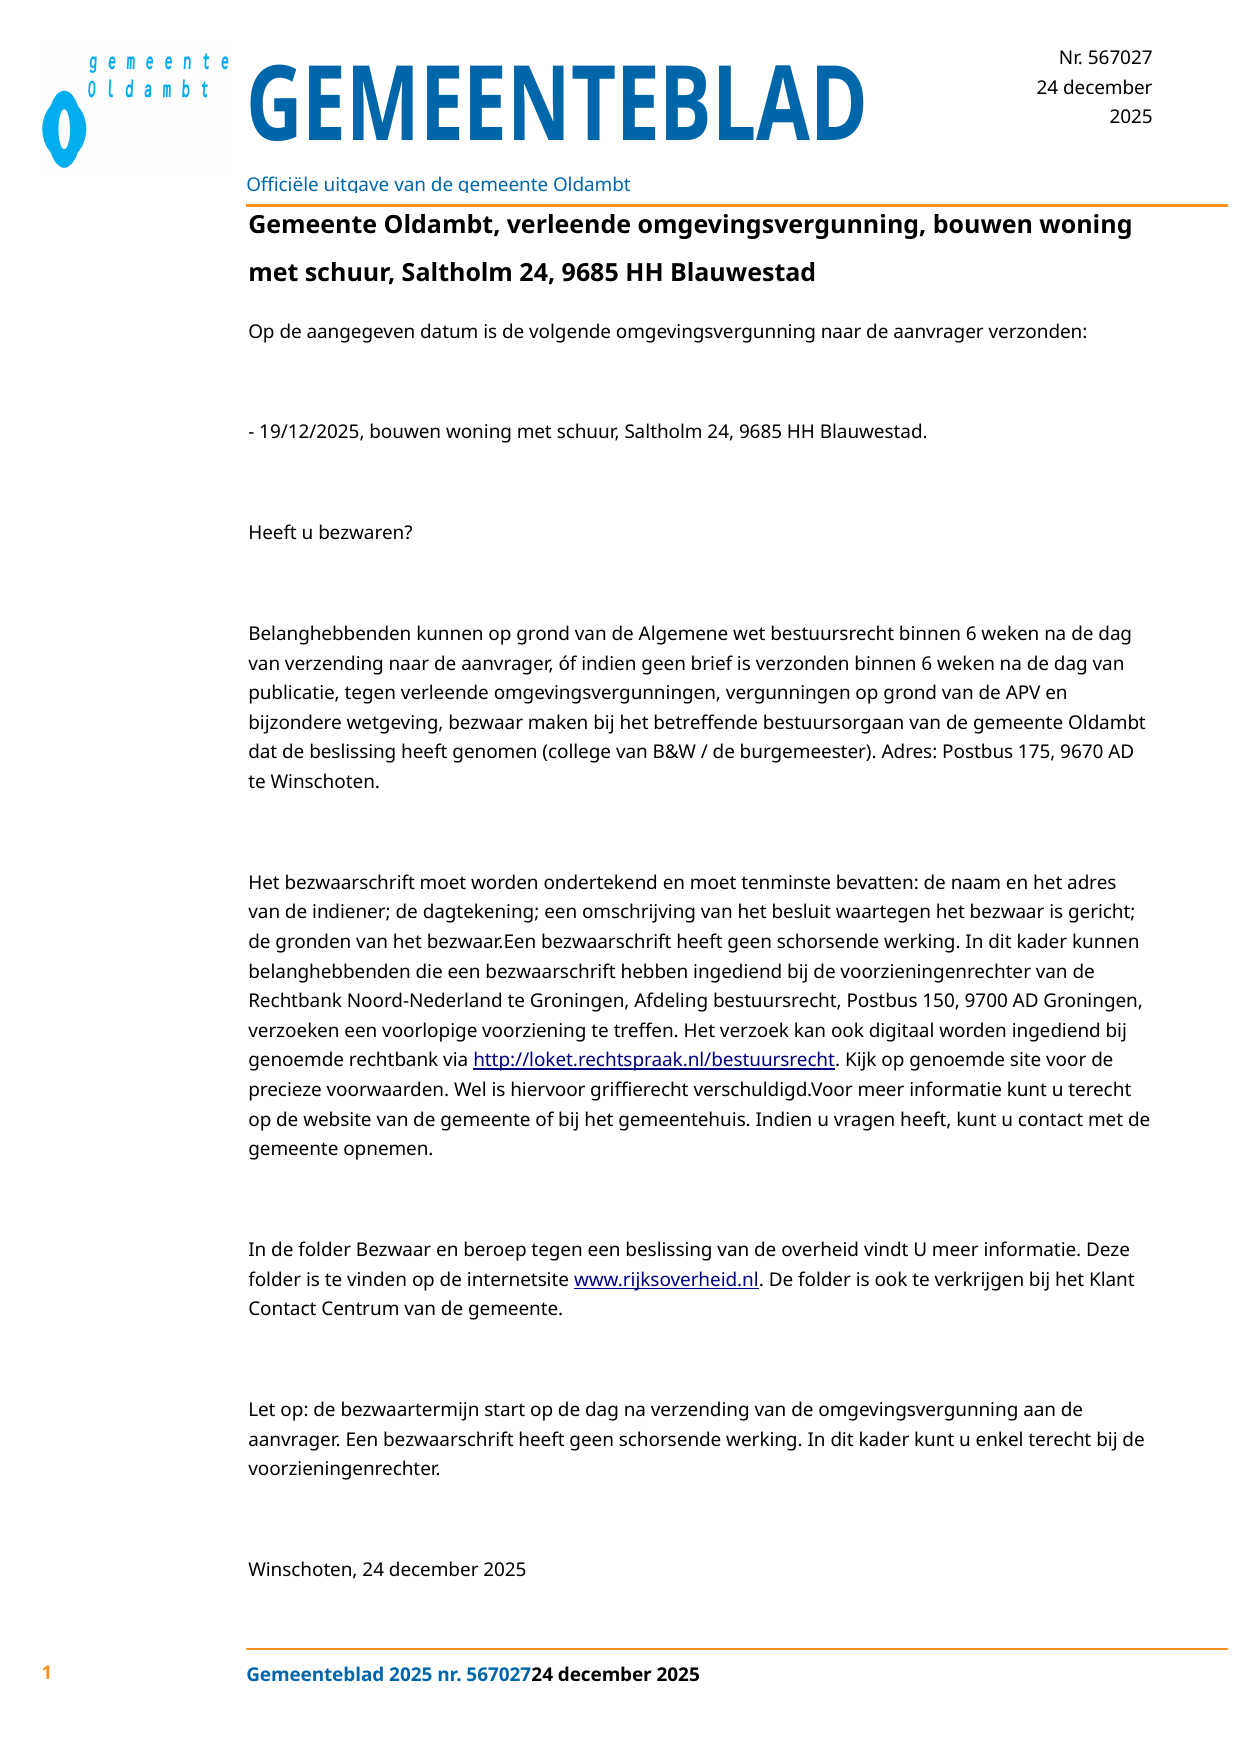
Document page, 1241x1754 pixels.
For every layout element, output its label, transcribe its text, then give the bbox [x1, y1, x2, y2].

text Op de aangegeven datum is de volgende omgevingsvergunning naar de aanvrager verzonden: [248, 318, 1152, 344]
text Let op: de bezwaartermijn start op de dag na verzending van de omgevingsvergunning aan de aanvrager. Een bezwaarschrift heeft geen schorsende werking. In dit kader kunt u enkel terecht bij de voorzieningenrechter. [248, 1396, 1152, 1481]
text - 19/12/2025, bouwen woning met schuur, Saltholm 24, 9685 HH Blauwestad. [248, 419, 1152, 444]
text Belanghebbenden kunnen op grond van de Algemene wet bestuursrecht binnen 6 weken na de dag van verzending naar de aanvrager, óf indien geen brief is verzonden binnen 6 weken na de dag van publicatie, tegen verleende omgevingsvergunningen, vergunningen op grond van de APV en bijzondere wetgeving, bezwaar maken bij het betreffende bestuursorgaan van de gemeente Oldambt dat de beslissing heeft genomen (college van B&W / de burgemeester). Adres: Postbus 175, 9670 AD te Winschoten. [248, 620, 1152, 794]
picture [41, 47, 231, 172]
text Heeft u bezwaren? [248, 519, 1152, 545]
text Winschoten, 24 december 2025 [248, 1556, 1152, 1582]
text Gemeente Oldambt, verleende omgevingsvergunning, bouwen woning met schuur, Saltholm 24, 9685 HH Blauwestad [248, 207, 1152, 288]
text In de folder Bezwaar en beroep tegen een beslissing van de overheid vindt U meer informatie. Deze folder is te vinden op de internetsite www.rijksoverheid.nl. De folder is ook te verkrijgen bij het Klant Contact Centrum van de gemeente. [248, 1236, 1152, 1321]
text Het bezwaarschrift moet worden ondertekend en moet tenminste bevatten: de naam en het adres van de indiener; de dagtekening; een omschrijving van het besluit waartegen het bezwaar is gericht; de gronden van het bezwaar.Een bezwaarschrift heeft geen schorsende werking. In dit kader kunnen belanghebbenden die een bezwaarschrift hebben ingediend bij de voorzieningenrechter van de Rechtbank Noord-Nederland te Groningen, Afdeling bestuursrecht, Postbus 150, 9700 AD Groningen, verzoeken een voorlopige voorziening te treffen. Het verzoek kan ook digitaal worden ingediend bij genoemde rechtbank via http://loket.rechtspraak.nl/bestuursrecht. Kijk op genoemde site voor de precieze voorwaarden. Wel is hiervoor griffierecht verschuldigd.Voor meer informatie kunt u terecht op de website van de gemeente of bij het gemeentehuis. Indien u vragen heeft, kunt u contact met de gemeente opnemen. [248, 869, 1152, 1161]
